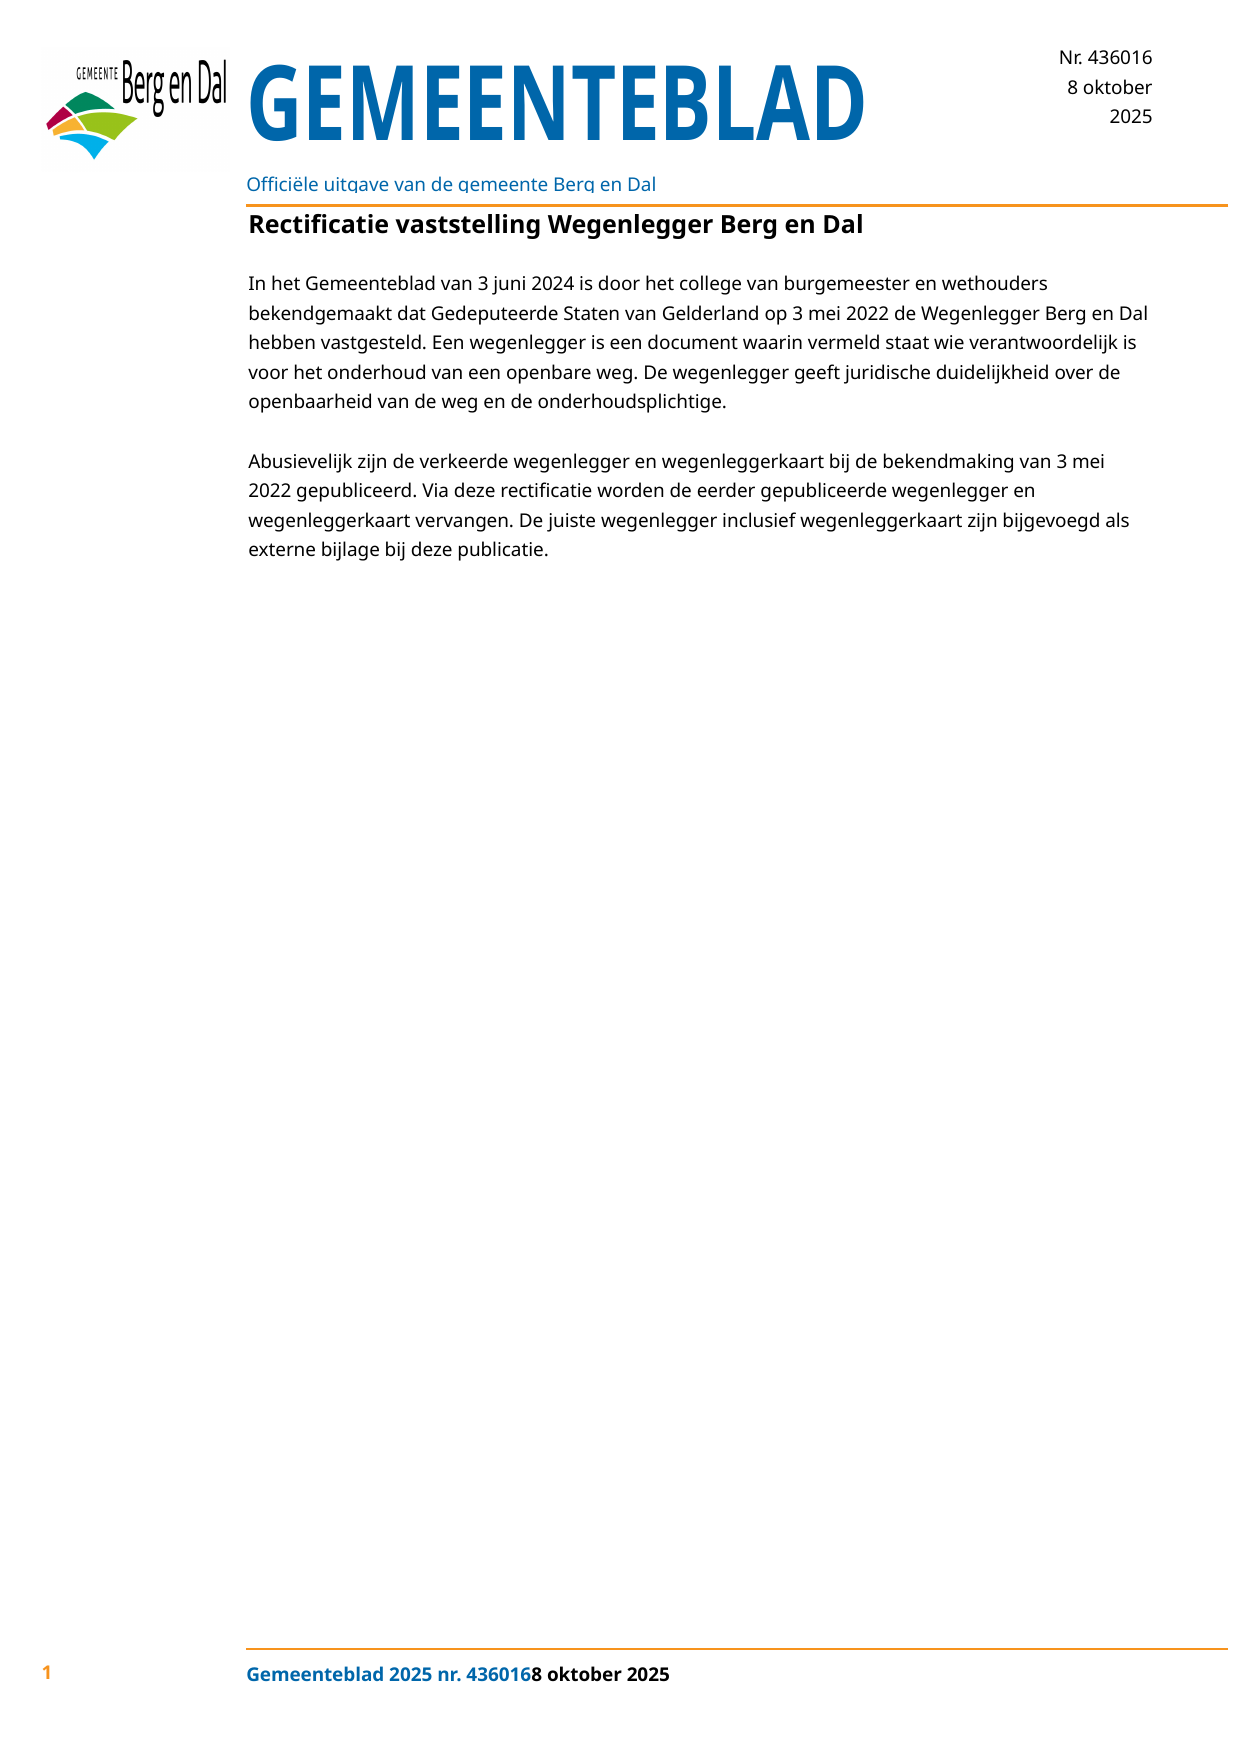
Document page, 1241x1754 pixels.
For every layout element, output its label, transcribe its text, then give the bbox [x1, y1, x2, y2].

text Abusievelijk zijn de verkeerde wegenlegger en wegenleggerkaart bij de bekendmaking van 3 mei 2022 gepubliceerd. Via deze rectificatie worden de eerder gepubliceerde wegenlegger en wegenleggerkaart vervangen. De juiste wegenlegger inclusief wegenleggerkaart zijn bijgevoegd als externe bijlage bij deze publicatie. [248, 448, 1152, 562]
text Rectificatie vaststelling Wegenlegger Berg en Dal [248, 207, 1152, 241]
text In het Gemeenteblad van 3 juni 2024 is door het college van burgemeester en wethouders bekendgemaakt dat Gedeputeerde Staten van Gelderland op 3 mei 2022 de Wegenlegger Berg en Dal hebben vastgesteld. Een wegenlegger is een document waarin vermeld staat wie verantwoordelijk is voor het onderhoud van een openbare weg. De wegenlegger geeft juridische duidelijkheid over de openbaarheid van de weg en de onderhoudsplichtige. [248, 270, 1152, 414]
picture [41, 47, 231, 172]
